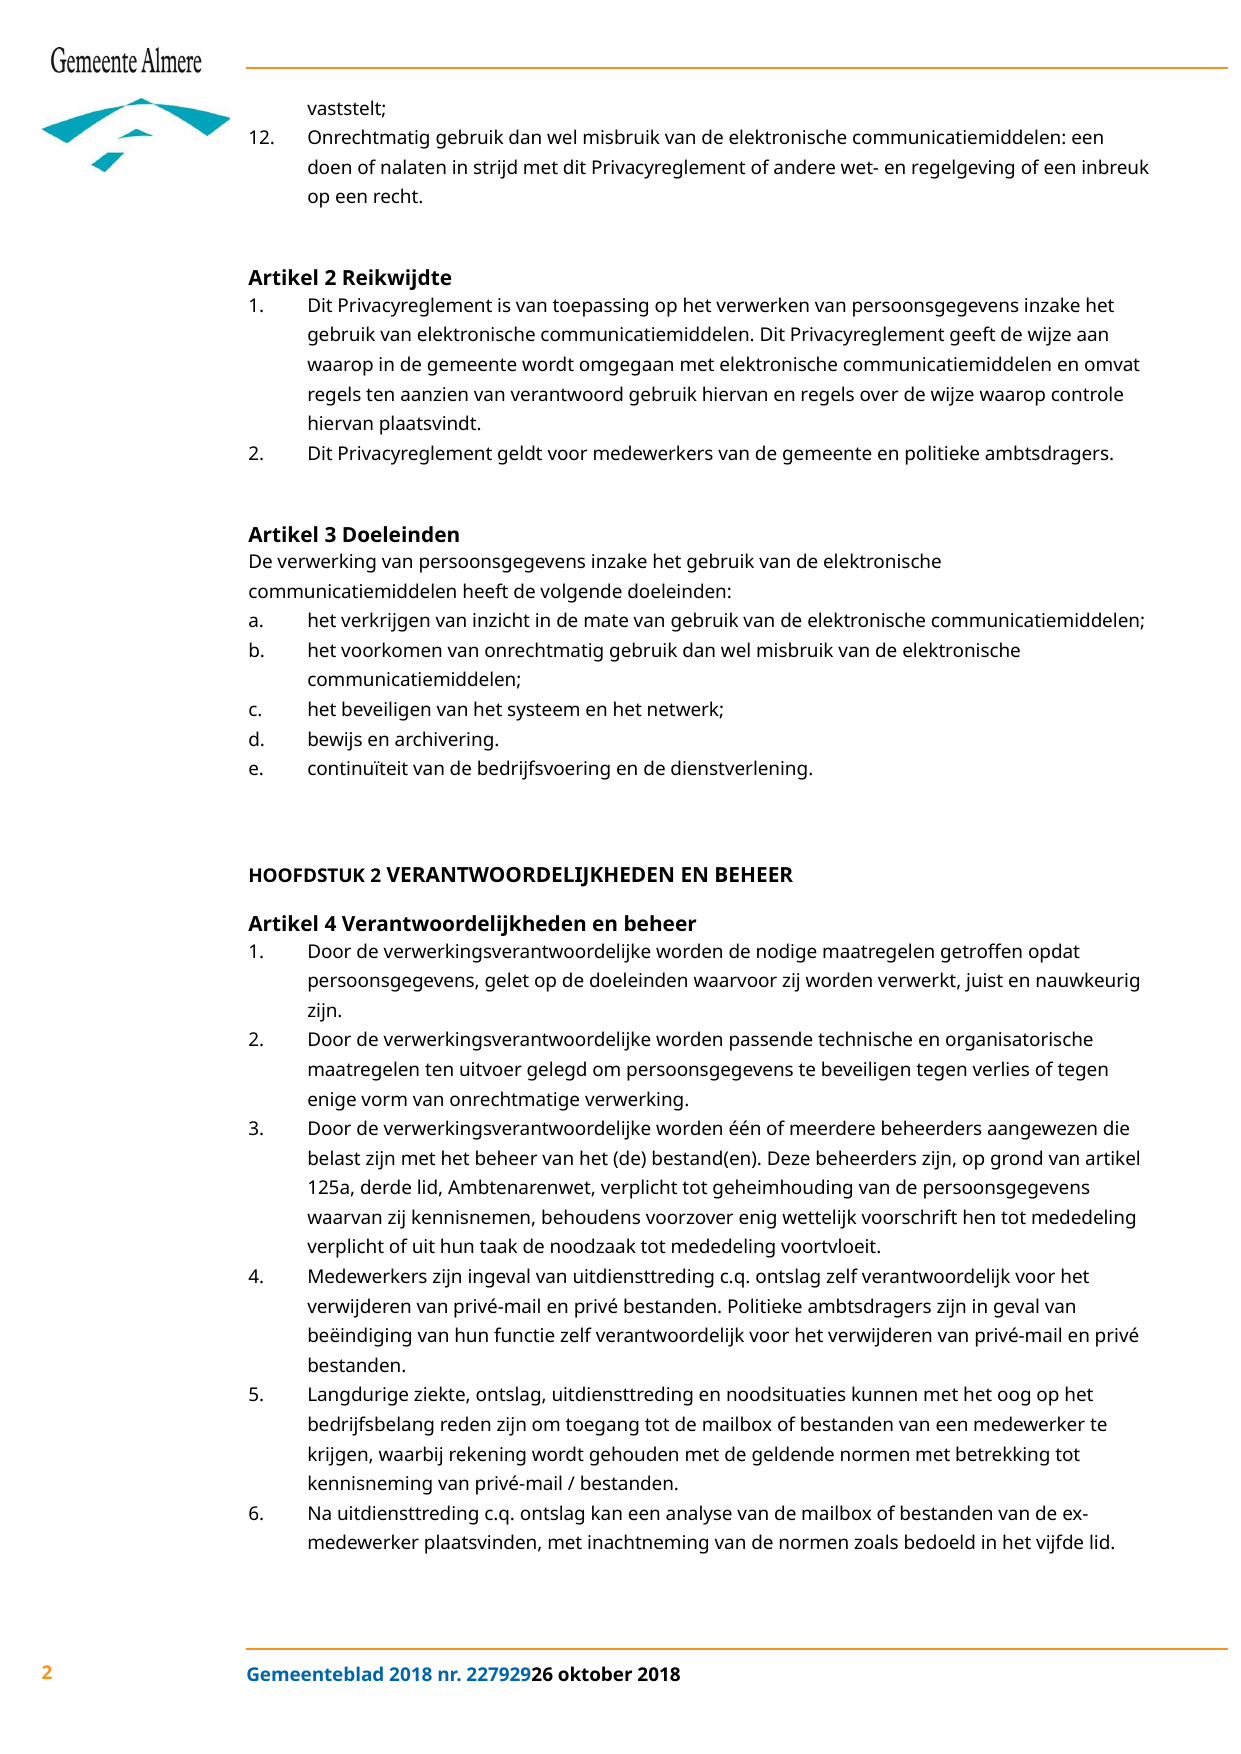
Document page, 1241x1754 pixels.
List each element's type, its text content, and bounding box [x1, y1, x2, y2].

list Dit Privacyreglement geldt voor medewerkers van de gemeente en politieke ambtsdragers. [248, 440, 1152, 466]
list vaststelt; [248, 95, 1152, 121]
text Artikel 3 Doeleinden [248, 520, 1152, 548]
list Dit Privacyreglement is van toepassing op het verwerken van persoonsgegevens inzake het gebruik van elektronische communicatiemiddelen. Dit Privacyreglement geeft de wijze aan waarop in de gemeente wordt omgegaan met elektronische communicatiemiddelen en omvat regels ten aanzien van verantwoord gebruik hiervan en regels over de wijze waarop controle hiervan plaatsvindt. [248, 292, 1152, 436]
list continuïteit van de bedrijfsvoering en de dienstverlening. [248, 755, 1152, 781]
list Medewerkers zijn ingeval van uitdiensttreding c.q. ontslag zelf verantwoordelijk voor het verwijderen van privé-mail en privé bestanden. Politieke ambtsdragers zijn in geval van beëindiging van hun functie zelf verantwoordelijk voor het verwijderen van privé-mail en privé bestanden. [248, 1263, 1152, 1378]
picture [41, 47, 231, 172]
list bewijs en archivering. [248, 726, 1152, 752]
list Door de verwerkingsverantwoordelijke worden passende technische en organisatorische maatregelen ten uitvoer gelegd om persoonsgegevens te beveiligen tegen verlies of tegen enige vorm van onrechtmatige verwerking. [248, 1027, 1152, 1112]
list Door de verwerkingsverantwoordelijke worden de nodige maatregelen getroffen opdat persoonsgegevens, gelet op de doeleinden waarvoor zij worden verwerkt, juist en nauwkeurig zijn. [248, 938, 1152, 1023]
text Artikel 4 Verantwoordelijkheden en beheer [248, 909, 1152, 938]
list het beveiligen van het systeem en het netwerk; [248, 696, 1152, 722]
text HOOFDSTUK 2 VERANTWOORDELIJKHEDEN EN BEHEER [248, 860, 1152, 889]
list Na uitdiensttreding c.q. ontslag kan een analyse van de mailbox of bestanden van de ex-medewerker plaatsvinden, met inachtneming van de normen zoals bedoeld in het vijfde lid. [248, 1500, 1152, 1555]
list Onrechtmatig gebruik dan wel misbruik van de elektronische communicatiemiddelen: een doen of nalaten in strijd met dit Privacyreglement of andere wet- en regelgeving of een inbreuk op een recht. [248, 124, 1152, 209]
text Artikel 2 Reikwijdte [248, 263, 1152, 292]
text De verwerking van persoonsgegevens inzake het gebruik van de elektronische communicatiemiddelen heeft de volgende doeleinden: [248, 548, 1152, 604]
list het voorkomen van onrechtmatig gebruik dan wel misbruik van de elektronische communicatiemiddelen; [248, 637, 1152, 692]
list het verkrijgen van inzicht in de mate van gebruik van de elektronische communicatiemiddelen; [248, 607, 1152, 633]
list Door de verwerkingsverantwoordelijke worden één of meerdere beheerders aangewezen die belast zijn met het beheer van het (de) bestand(en). Deze beheerders zijn, op grond van artikel 125a, derde lid, Ambtenarenwet, verplicht tot geheimhouding van de persoonsgegevens waarvan zij kennisnemen, behoudens voorzover enig wettelijk voorschrift hen tot mededeling verplicht of uit hun taak de noodzaak tot mededeling voortvloeit. [248, 1115, 1152, 1259]
list Langdurige ziekte, ontslag, uitdiensttreding en noodsituaties kunnen met het oog op het bedrijfsbelang reden zijn om toegang tot de mailbox of bestanden van een medewerker te krijgen, waarbij rekening wordt gehouden met de geldende normen met betrekking tot kennisneming van privé-mail / bestanden. [248, 1382, 1152, 1496]
